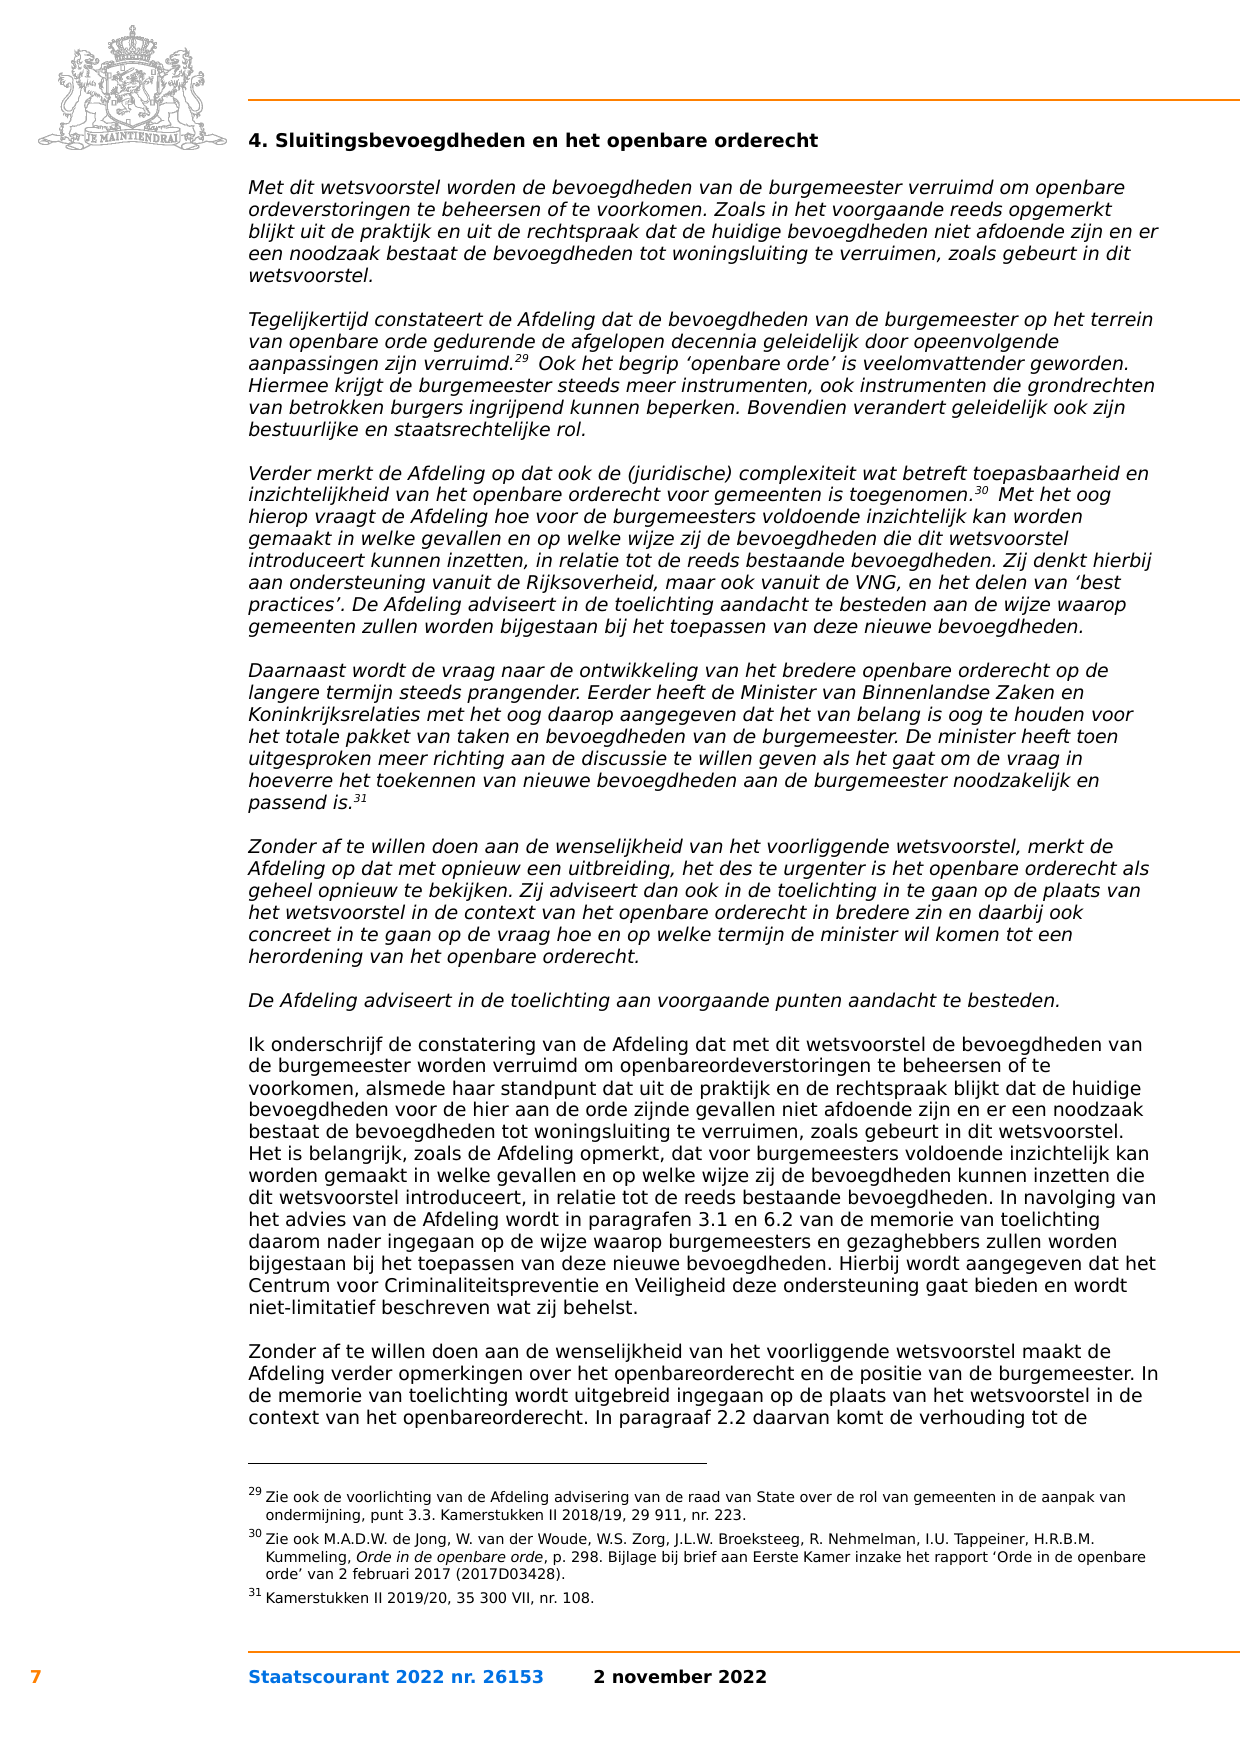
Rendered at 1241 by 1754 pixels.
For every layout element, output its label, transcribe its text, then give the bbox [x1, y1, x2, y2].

text Tegelijkertijd constateert de Afdeling dat de bevoegdheden van de burgemeester op het terrein van openbare orde gedurende de afgelopen decennia geleidelijk door opeenvolgende aanpassingen zijn verruimd. Ook het begrip ‘openbare orde’ is veelomvattender geworden. Hiermee krijgt de burgemeester steeds meer instrumenten, ook instrumenten die grondrechten van betrokken burgers ingrijpend kunnen beperken. Bovendien verandert geleidelijk ook zijn bestuurlijke en staatsrechtelijke rol. [248, 309, 1163, 441]
text Daarnaast wordt de vraag naar de ontwikkeling van het bredere openbare orderecht op de langere termijn steeds prangender. Eerder heeft de Minister van Binnenlandse Zaken en Koninkrijksrelaties met het oog daarop aangegeven dat het van belang is oog te houden voor het totale pakket van taken en bevoegdheden van de burgemeester. De minister heeft toen uitgesproken meer richting aan de discussie te willen geven als het gaat om de vraag in hoeverre het toekennen van nieuwe bevoegdheden aan de burgemeester noodzakelijk en passend is. [248, 660, 1163, 814]
text Zie ook M.A.D.W. de Jong, W. van der Woude, W.S. Zorg, J.L.W. Broeksteeg, R. Nehmelman, I.U. Tappeiner, H.R.B.M. Kummeling, Orde in de openbare orde, p. 298. Bijlage bij brief aan Eerste Kamer inzake het rapport ‘Orde in de openbare orde’ van 2 februari 2017 (2017D03428). [248, 1527, 1163, 1583]
subtitle 4. Sluitingsbevoegdheden en het openbare orderecht [248, 130, 1163, 152]
text Ik onderschrijf de constatering van de Afdeling dat met dit wetsvoorstel de bevoegdheden van de burgemeester worden verruimd om openbareordeverstoringen te beheersen of te voorkomen, alsmede haar standpunt dat uit de praktijk en de rechtspraak blijkt dat de huidige bevoegdheden voor de hier aan de orde zijnde gevallen niet afdoende zijn en er een noodzaak bestaat de bevoegdheden tot woningsluiting te verruimen, zoals gebeurt in dit wetsvoorstel. Het is belangrijk, zoals de Afdeling opmerkt, dat voor burgemeesters voldoende inzichtelijk kan worden gemaakt in welke gevallen en op welke wijze zij de bevoegdheden kunnen inzetten die dit wetsvoorstel introduceert, in relatie tot de reeds bestaande bevoegdheden. In navolging van het advies van de Afdeling wordt in paragrafen 3.1 en 6.2 van de memorie van toelichting daarom nader ingegaan op de wijze waarop burgemeesters en gezaghebbers zullen worden bijgestaan bij het toepassen van deze nieuwe bevoegdheden. Hierbij wordt aangegeven dat het Centrum voor Criminaliteitspreventie en Veiligheid deze ondersteuning gaat bieden en wordt niet-limitatief beschreven wat zij behelst. [248, 1033, 1163, 1319]
text Verder merkt de Afdeling op dat ook de (juridische) complexiteit wat betreft toepasbaarheid en inzichtelijkheid van het openbare orderecht voor gemeenten is toegenomen. Met het oog hierop vraagt de Afdeling hoe voor de burgemeesters voldoende inzichtelijk kan worden gemaakt in welke gevallen en op welke wijze zij de bevoegdheden die dit wetsvoorstel introduceert kunnen inzetten, in relatie tot de reeds bestaande bevoegdheden. Zij denkt hierbij aan ondersteuning vanuit de Rijksoverheid, maar ook vanuit de VNG, en het delen van ‘best practices’. De Afdeling adviseert in de toelichting aandacht te besteden aan de wijze waarop gemeenten zullen worden bijgestaan bij het toepassen van deze nieuwe bevoegdheden. [248, 462, 1163, 638]
text Met dit wetsvoorstel worden de bevoegdheden van de burgemeester verruimd om openbare ordeverstoringen te beheersen of te voorkomen. Zoals in het voorgaande reeds opgemerkt blijkt uit de praktijk en uit de rechtspraak dat de huidige bevoegdheden niet afdoende zijn en er een noodzaak bestaat de bevoegdheden tot woningsluiting te verruimen, zoals gebeurt in dit wetsvoorstel. [248, 177, 1163, 287]
picture [38, 25, 227, 150]
text Zie ook de voorlichting van de Afdeling advisering van de raad van State over de rol van gemeenten in de aanpak van ondermijning, punt 3.3. Kamerstukken II 2018/19, 29 911, nr. 223. [248, 1485, 1163, 1524]
text Kamerstukken II 2019/20, 35 300 VII, nr. 108. [248, 1586, 1163, 1608]
text De Afdeling adviseert in de toelichting aan voorgaande punten aandacht te besteden. [248, 989, 1163, 1012]
text Zonder af te willen doen aan de wenselijkheid van het voorliggende wetsvoorstel, merkt de Afdeling op dat met opnieuw een uitbreiding, het des te urgenter is het openbare orderecht als geheel opnieuw te bekijken. Zij adviseert dan ook in de toelichting in te gaan op de plaats van het wetsvoorstel in de context van het openbare orderecht in bredere zin en daarbij ook concreet in te gaan op de vraag hoe en op welke termijn de minister wil komen tot een herordening van het openbare orderecht. [248, 836, 1163, 968]
text Zonder af te willen doen aan de wenselijkheid van het voorliggende wetsvoorstel maakt de Afdeling verder opmerkingen over het openbareorderecht en de positie van de burgemeester. In de memorie van toelichting wordt uitgebreid ingegaan op de plaats van het wetsvoorstel in de context van het openbareorderecht. In paragraaf 2.2 daarvan komt de verhouding tot de [248, 1341, 1163, 1429]
